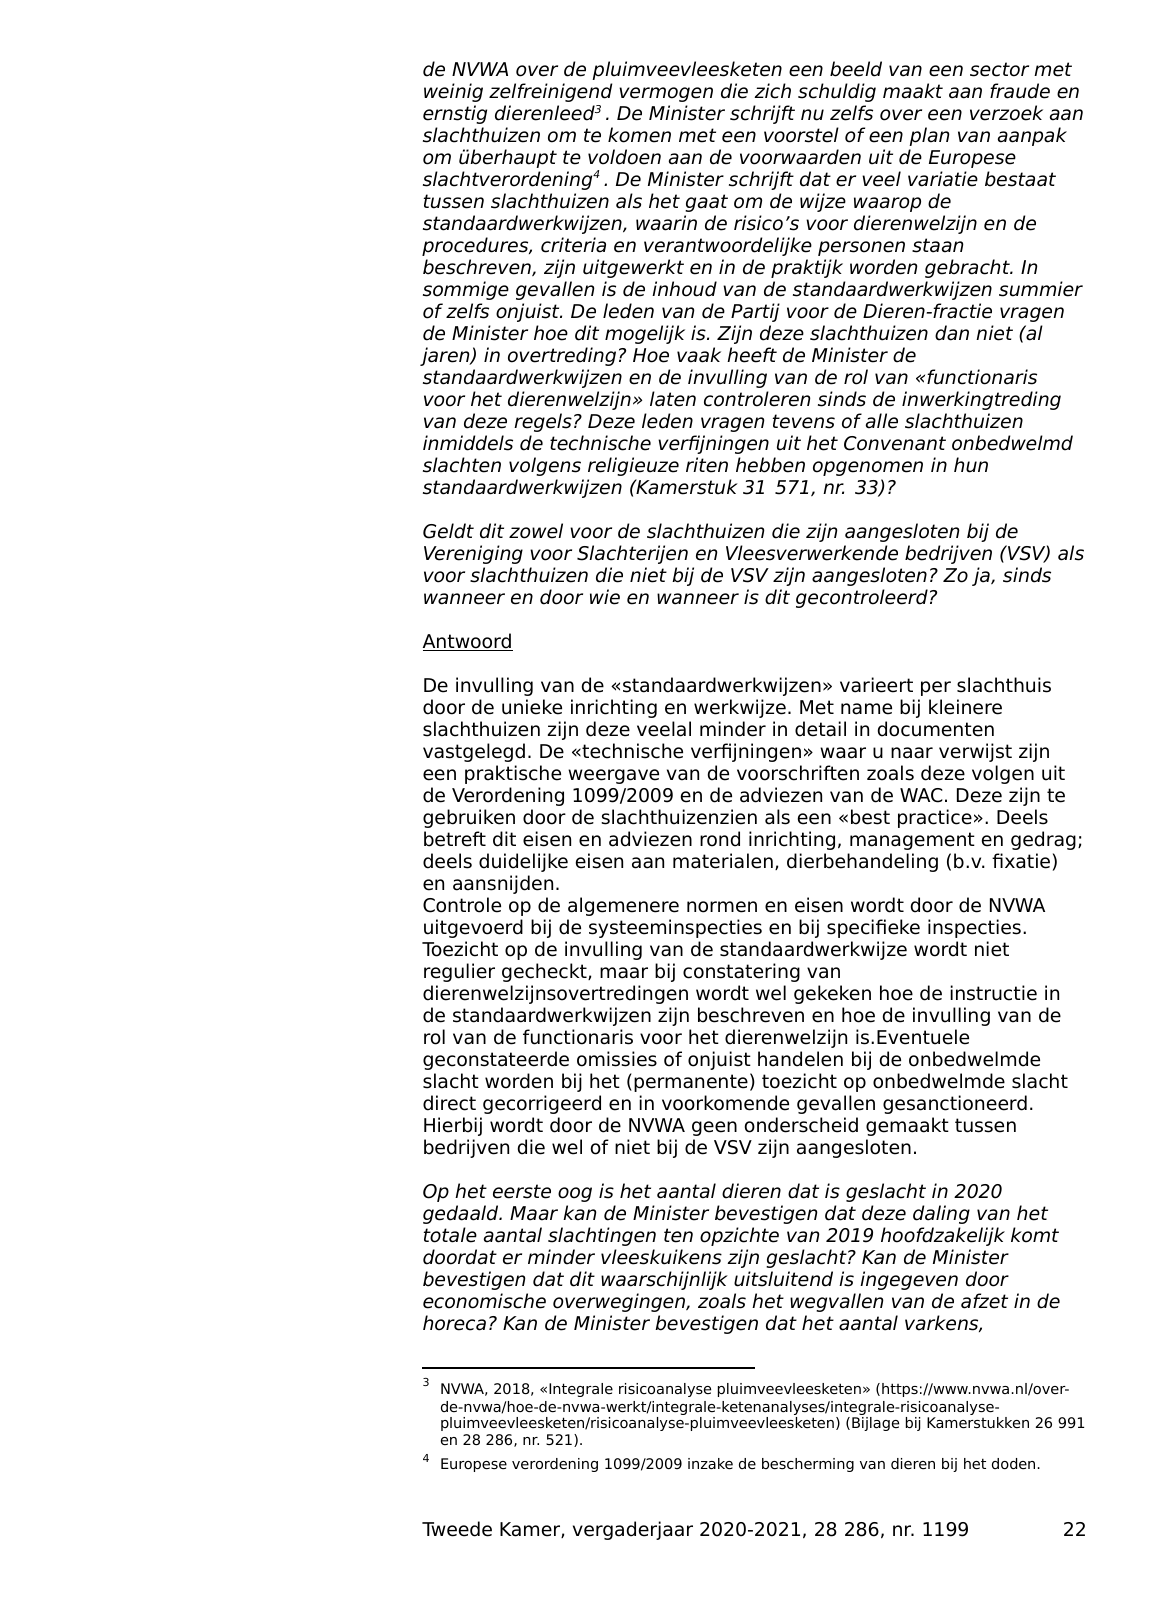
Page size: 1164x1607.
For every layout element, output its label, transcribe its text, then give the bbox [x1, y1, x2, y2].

text NVWA, 2018, «Integrale risicoanalyse pluimveevleesketen» (https://www.nvwa.nl/over-de-nvwa/hoe-de-nvwa-werkt/integrale-ketenanalyses/integrale-risicoanalyse-pluimveevleesketen/risicoanalyse-pluimveevleesketen) (Bijlage bij Kamerstukken 26 991 en 28 286, nr. 521). [422, 1377, 1087, 1449]
text Europese verordening 1099/2009 inzake de bescherming van dieren bij het doden. [422, 1452, 1087, 1474]
text De invulling van de «standaardwerkwijzen» varieert per slachthuis door de unieke inrichting en werkwijze. Met name bij kleinere slachthuizen zijn deze veelal minder in detail in documenten vastgelegd. De «technische verfijningen» waar u naar verwijst zijn een praktische weergave van de voorschriften zoals deze volgen uit de Verordening 1099/2009 en de adviezen van de WAC. Deze zijn te gebruiken door de slachthuizenzien als een «best practice». Deels betreft dit eisen en adviezen rond inrichting, management en gedrag; deels duidelijke eisen aan materialen, dierbehandeling (b.v. fixatie) en aansnijden. [422, 675, 1087, 895]
text de NVWA over de pluimveevleesketen een beeld van een sector met weinig zelfreinigend vermogen die zich schuldig maakt aan fraude en ernstig dierenleed. De Minister schrijft nu zelfs over een verzoek aan slachthuizen om te komen met een voorstel of een plan van aanpak om überhaupt te voldoen aan de voorwaarden uit de Europese slachtverordening. De Minister schrijft dat er veel variatie bestaat tussen slachthuizen als het gaat om de wijze waarop de standaardwerkwijzen, waarin de risico’s voor dierenwelzijn en de procedures, criteria en verantwoordelijke personen staan beschreven, zijn uitgewerkt en in de praktijk worden gebracht. In sommige gevallen is de inhoud van de standaardwerkwijzen summier of zelfs onjuist. De leden van de Partij voor de Dieren-fractie vragen de Minister hoe dit mogelijk is. Zijn deze slachthuizen dan niet (al jaren) in overtreding? Hoe vaak heeft de Minister de standaardwerkwijzen en de invulling van de rol van «functionaris voor het dierenwelzijn» laten controleren sinds de inwerkingtreding van deze regels? Deze leden vragen tevens of alle slachthuizen inmiddels de technische verfijningen uit het Convenant onbedwelmd slachten volgens religieuze riten hebben opgenomen in hun standaardwerkwijzen (Kamerstuk 31 571, nr. 33)? [422, 59, 1087, 499]
subtitle Antwoord [422, 631, 1087, 653]
text Op het eerste oog is het aantal dieren dat is geslacht in 2020 gedaald. Maar kan de Minister bevestigen dat deze daling van het totale aantal slachtingen ten opzichte van 2019 hoofdzakelijk komt doordat er minder vleeskuikens zijn geslacht? Kan de Minister bevestigen dat dit waarschijnlijk uitsluitend is ingegeven door economische overwegingen, zoals het wegvallen van de afzet in de horeca? Kan de Minister bevestigen dat het aantal varkens, [422, 1181, 1087, 1335]
text Controle op de algemenere normen en eisen wordt door de NVWA uitgevoerd bij de systeeminspecties en bij specifieke inspecties. Toezicht op de invulling van de standaardwerkwijze wordt niet regulier gecheckt, maar bij constatering van dierenwelzijnsovertredingen wordt wel gekeken hoe de instructie in de standaardwerkwijzen zijn beschreven en hoe de invulling van de rol van de functionaris voor het dierenwelzijn is.Eventuele geconstateerde omissies of onjuist handelen bij de onbedwelmde slacht worden bij het (permanente) toezicht op onbedwelmde slacht direct gecorrigeerd en in voorkomende gevallen gesanctioneerd. Hierbij wordt door de NVWA geen onderscheid gemaakt tussen bedrijven die wel of niet bij de VSV zijn aangesloten. [422, 895, 1087, 1159]
text Geldt dit zowel voor de slachthuizen die zijn aangesloten bij de Vereniging voor Slachterijen en Vleesverwerkende bedrijven (VSV) als voor slachthuizen die niet bij de VSV zijn aangesloten? Zo ja, sinds wanneer en door wie en wanneer is dit gecontroleerd? [422, 521, 1087, 609]
